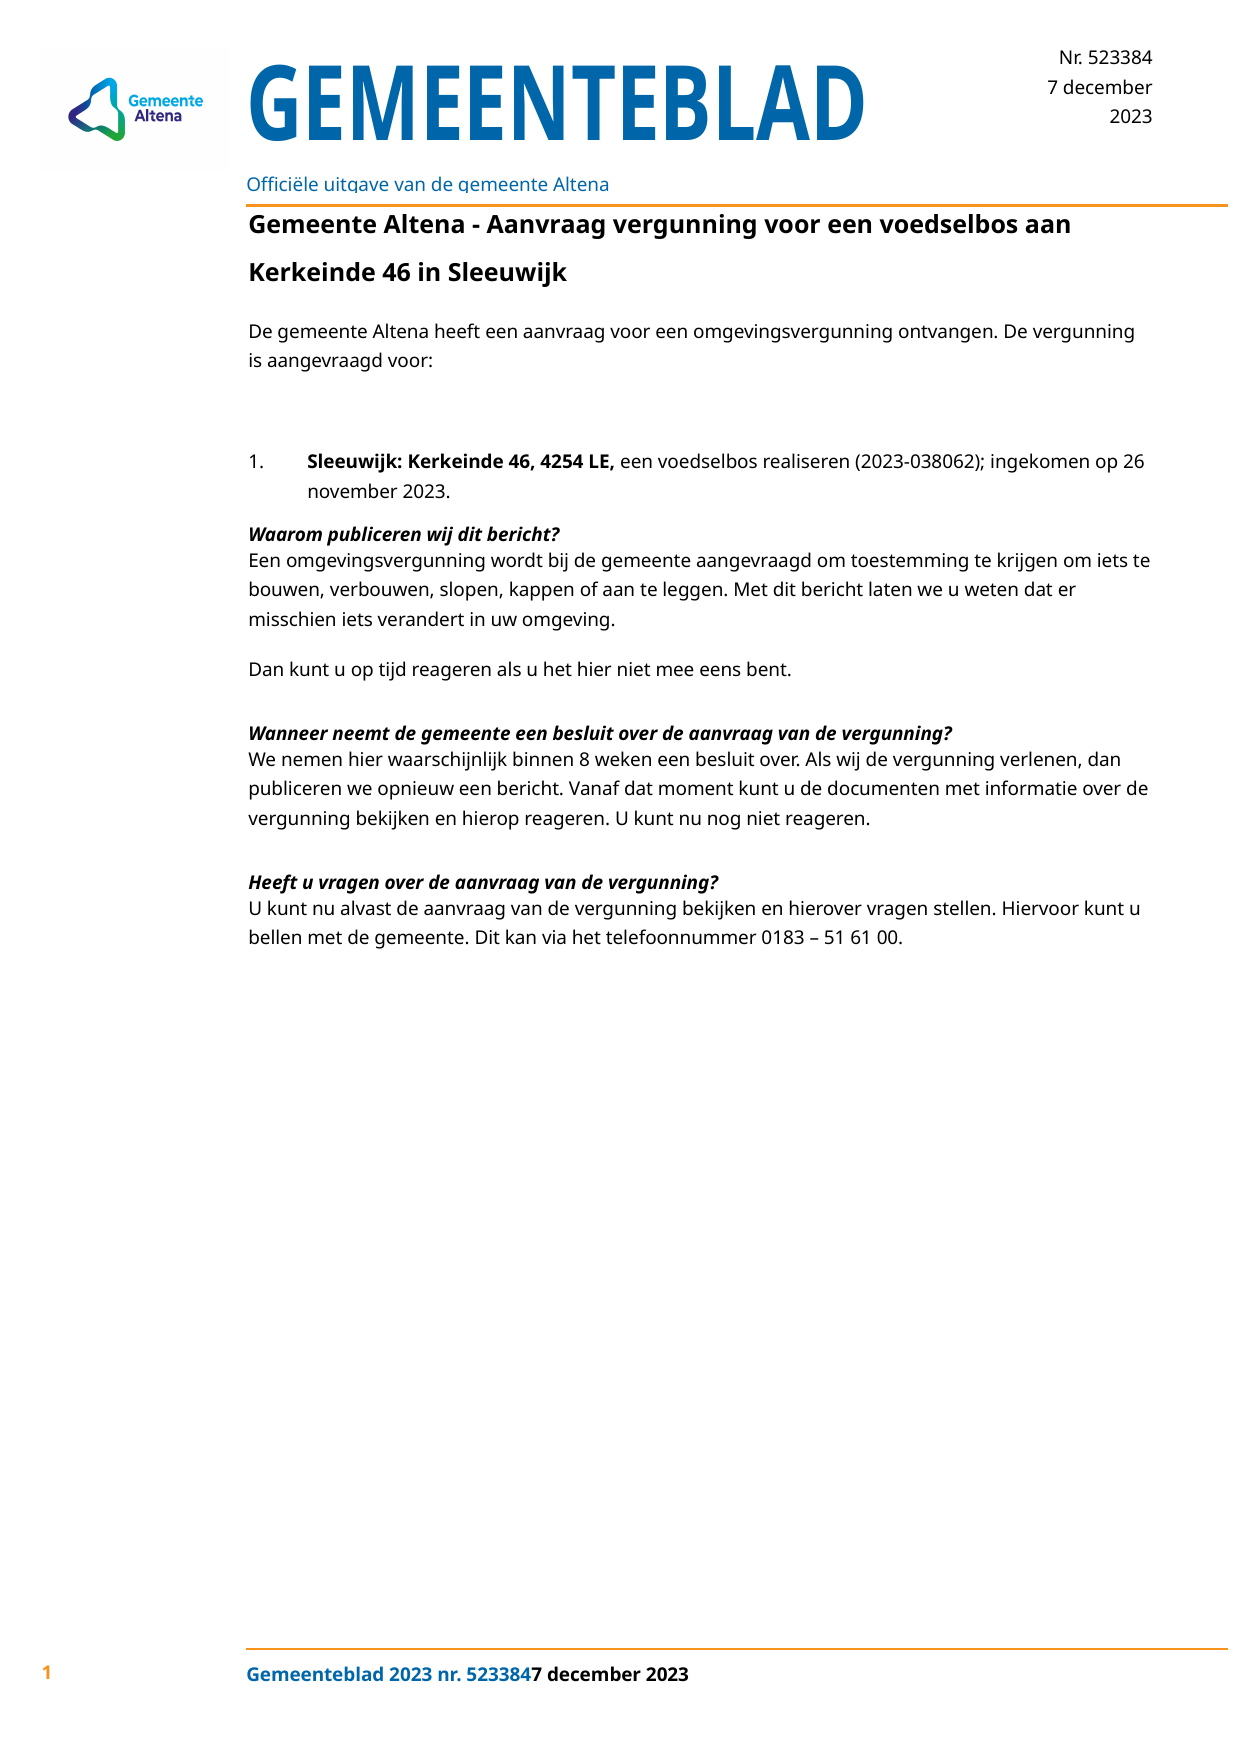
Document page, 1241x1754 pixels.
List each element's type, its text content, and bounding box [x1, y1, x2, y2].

text Waarom publiceren wij dit bericht? [248, 521, 1152, 547]
list Sleeuwijk: Kerkeinde 46, 4254 LE, een voedselbos realiseren (2023-038062); ingekomen op 26 november 2023. [248, 448, 1152, 504]
text Een omgevingsvergunning wordt bij de gemeente aangevraagd om toestemming te krijgen om iets te bouwen, verbouwen, slopen, kappen of aan te leggen. Met dit bericht laten we u weten dat er misschien iets verandert in uw omgeving. [248, 547, 1152, 632]
text Gemeente Altena - Aanvraag vergunning voor een voedselbos aan Kerkeinde 46 in Sleeuwijk [248, 207, 1152, 288]
picture [41, 47, 231, 172]
text Heeft u vragen over de aanvraag van de vergunning? [248, 869, 1152, 895]
text Dan kunt u op tijd reageren als u het hier niet mee eens bent. [248, 656, 1152, 682]
text U kunt nu alvast de aanvraag van de vergunning bekijken en hierover vragen stellen. Hiervoor kunt u bellen met de gemeente. Dit kan via het telefoonnummer 0183 – 51 61 00. [248, 895, 1152, 950]
text We nemen hier waarschijnlijk binnen 8 weken een besluit over. Als wij de vergunning verlenen, dan publiceren we opnieuw een bericht. Vanaf dat moment kunt u de documenten met informatie over de vergunning bekijken en hierop reageren. U kunt nu nog niet reageren. [248, 746, 1152, 831]
text De gemeente Altena heeft een aanvraag voor een omgevingsvergunning ontvangen. De vergunning is aangevraagd voor: [248, 318, 1152, 373]
text Wanneer neemt de gemeente een besluit over de aanvraag van de vergunning? [248, 720, 1152, 746]
